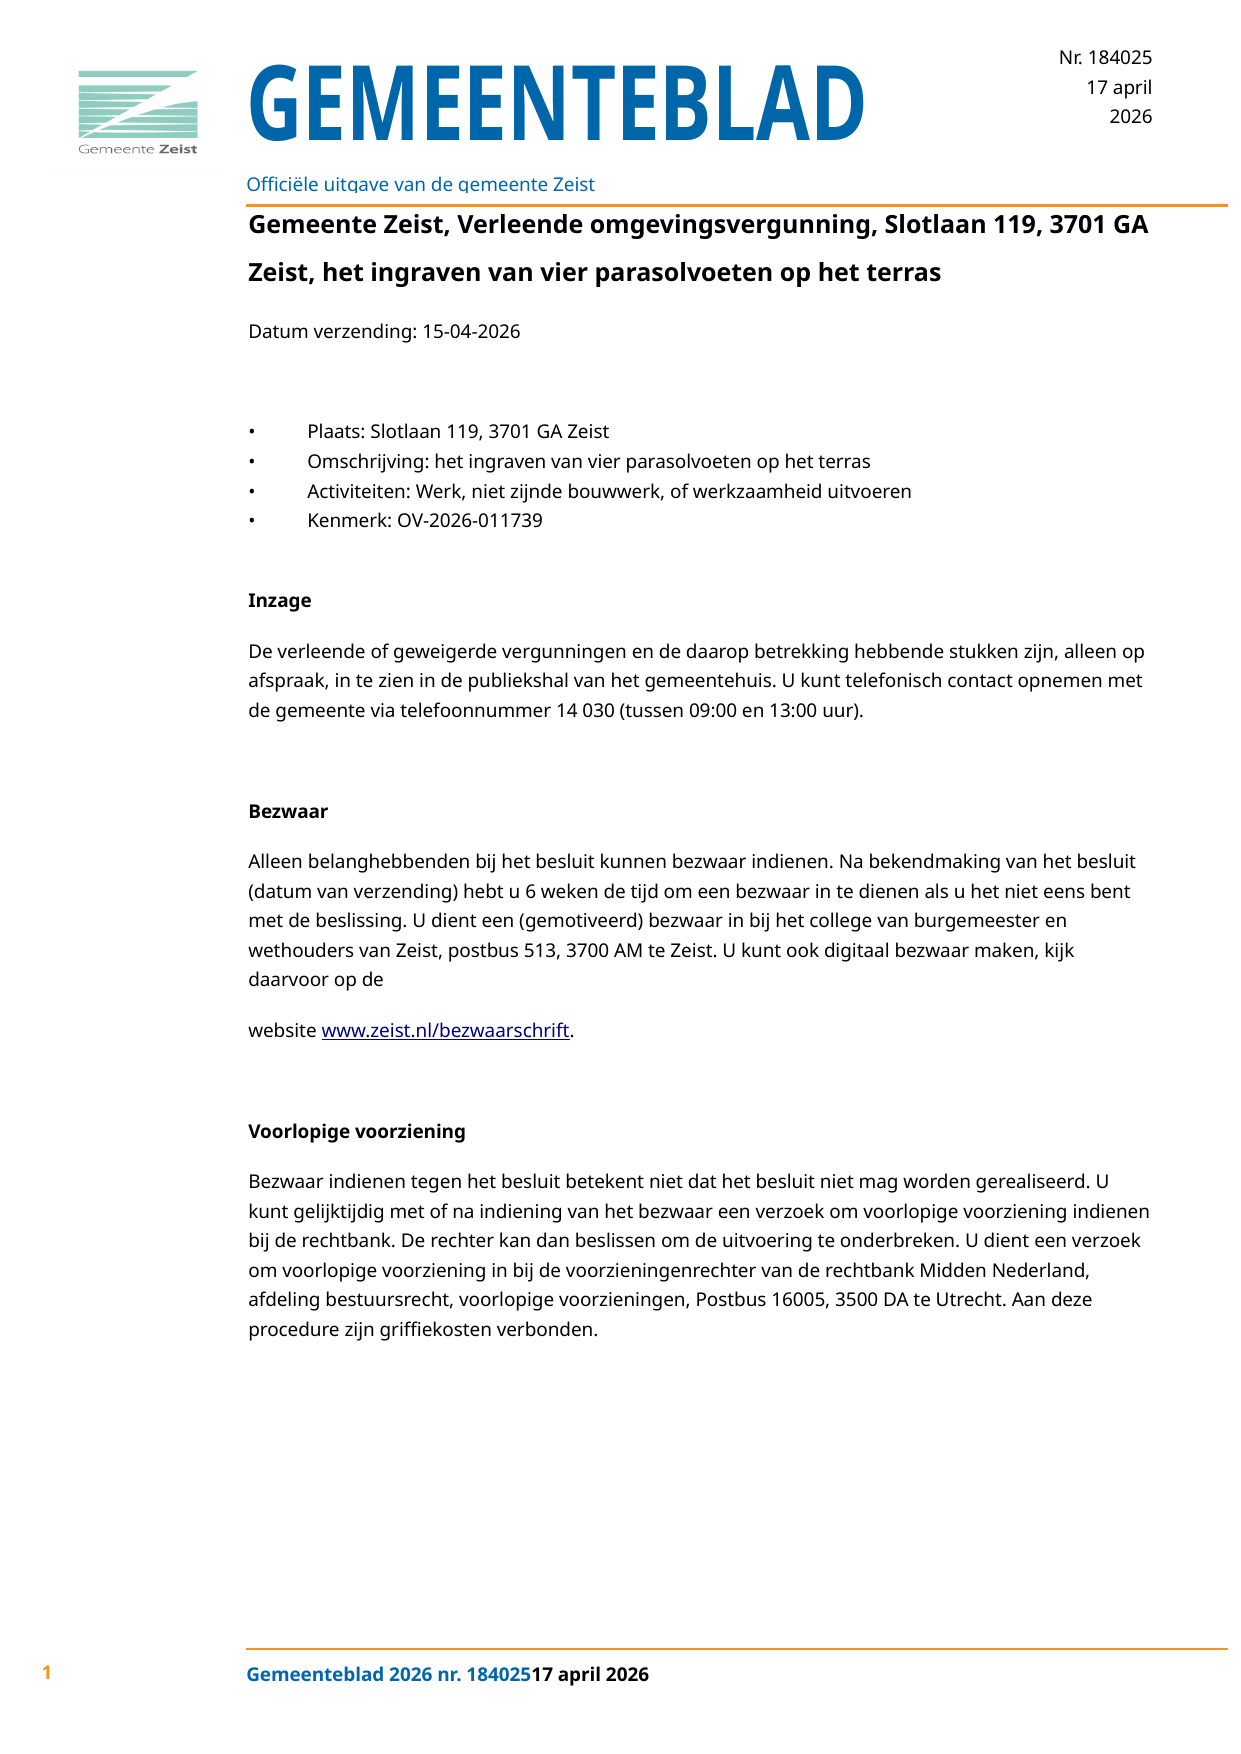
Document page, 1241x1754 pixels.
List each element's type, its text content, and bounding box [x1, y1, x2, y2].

list Kenmerk: OV-2026-011739 [248, 507, 1152, 533]
text Inzage [248, 587, 1152, 613]
text Gemeente Zeist, Verleende omgevingsvergunning, Slotlaan 119, 3701 GA Zeist, het ingraven van vier parasolvoeten op het terras [248, 207, 1152, 288]
picture [41, 47, 231, 172]
text De verleende of geweigerde vergunningen en de daarop betrekking hebbende stukken zijn, alleen op afspraak, in te zien in de publiekshal van het gemeentehuis. U kunt telefonisch contact opnemen met de gemeente via telefoonnummer 14 030 (tussen 09:00 en 13:00 uur). [248, 638, 1152, 723]
text Datum verzending: 15-04-2026 [248, 318, 1152, 344]
text Bezwaar indienen tegen het besluit betekent niet dat het besluit niet mag worden gerealiseerd. U kunt gelijktijdig met of na indiening van het bezwaar een verzoek om voorlopige voorziening indienen bij de rechtbank. De rechter kan dan beslissen om de uitvoering te onderbreken. U dient een verzoek om voorlopige voorziening in bij de voorzieningenrechter van de rechtbank Midden Nederland, afdeling bestuursrecht, voorlopige voorzieningen, Postbus 16005, 3500 DA te Utrecht. Aan deze procedure zijn griffiekosten verbonden. [248, 1168, 1152, 1342]
list Plaats: Slotlaan 119, 3701 GA Zeist [248, 419, 1152, 444]
list Omschrijving: het ingraven van vier parasolvoeten op het terras [248, 448, 1152, 474]
text Bezwaar [248, 798, 1152, 824]
text Alleen belanghebbenden bij het besluit kunnen bezwaar indienen. Na bekendmaking van het besluit (datum van verzending) hebt u 6 weken de tijd om een bezwaar in te dienen als u het niet eens bent met de beslissing. U dient een (gemotiveerd) bezwaar in bij het college van burgemeester en wethouders van Zeist, postbus 513, 3700 AM te Zeist. U kunt ook digitaal bezwaar maken, kijk daarvoor op de [248, 848, 1152, 992]
text Voorlopige voorziening [248, 1118, 1152, 1144]
list Activiteiten: Werk, niet zijnde bouwwerk, of werkzaamheid uitvoeren [248, 478, 1152, 504]
text website www.zeist.nl/bezwaarschrift. [248, 1017, 1152, 1043]
